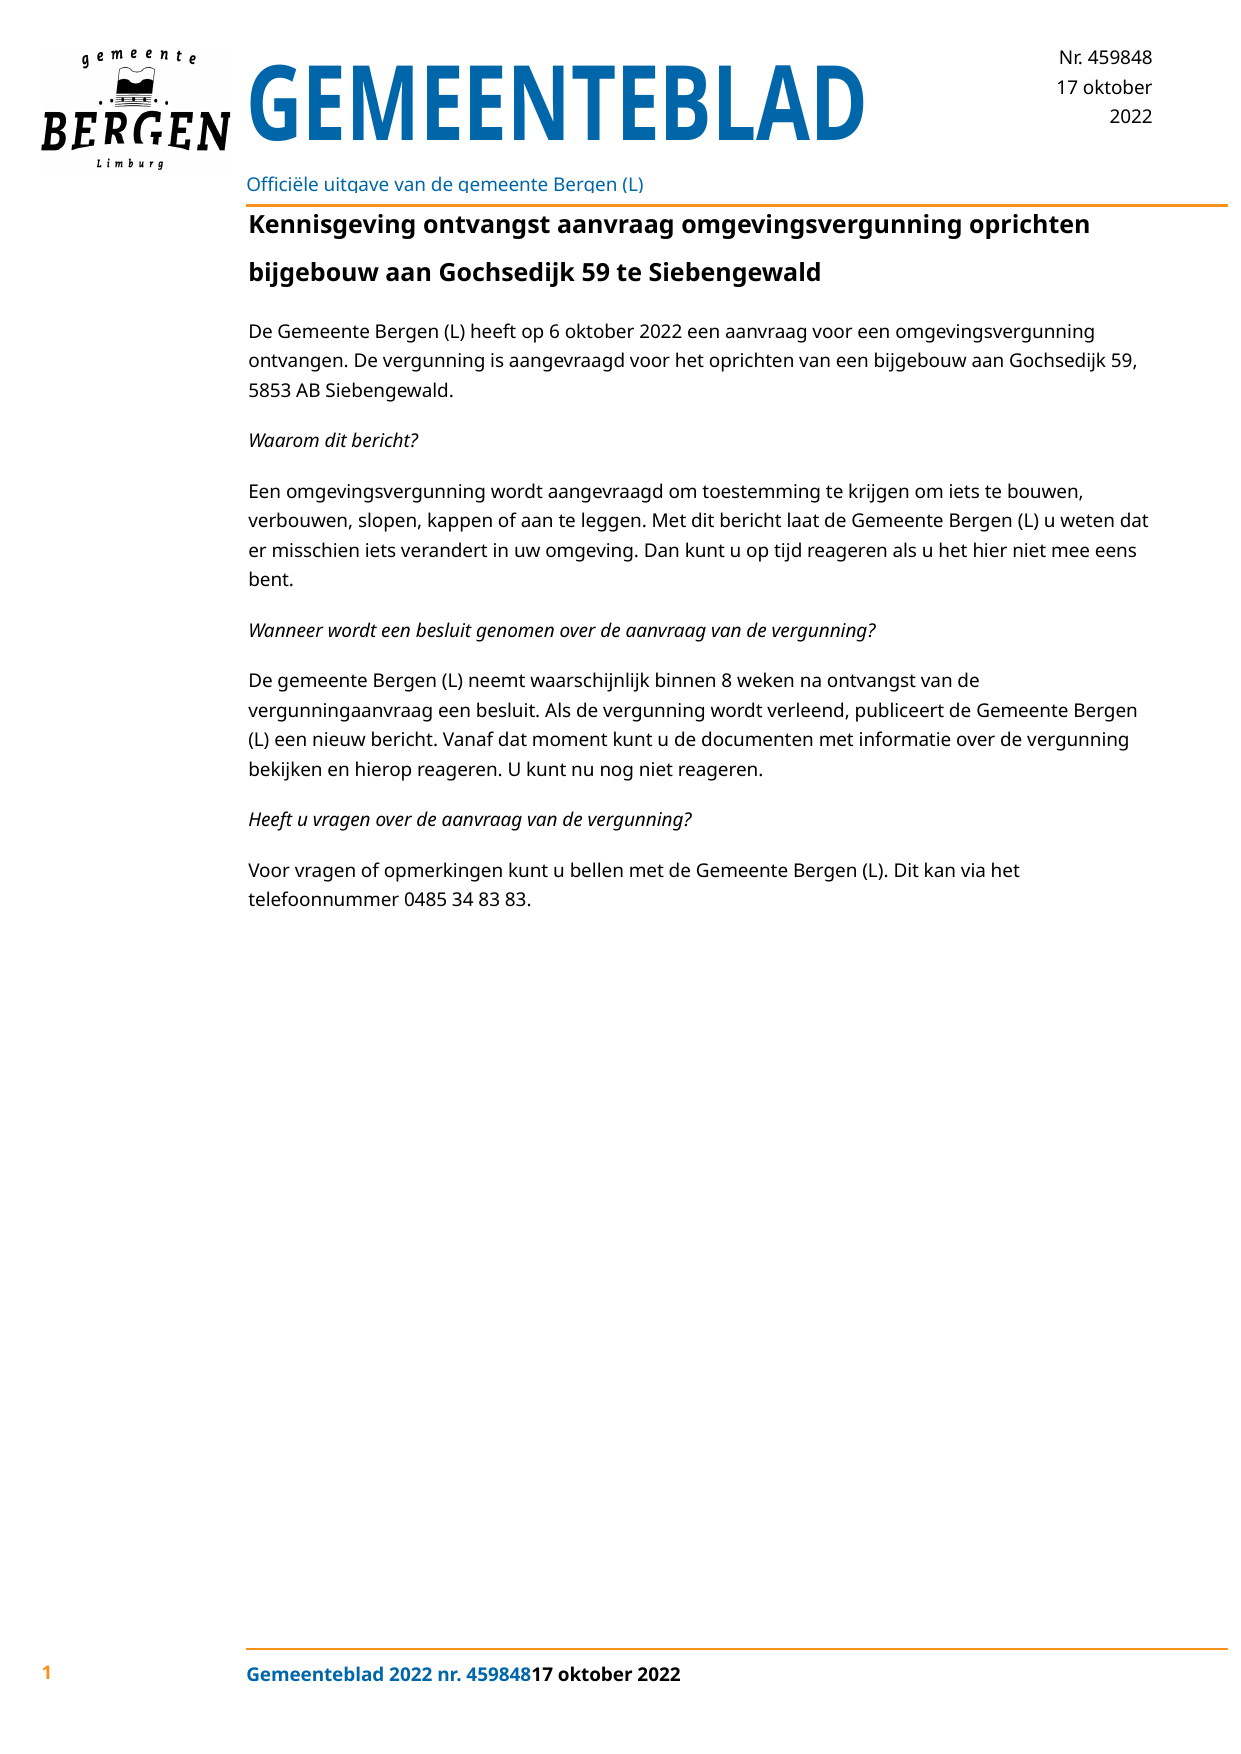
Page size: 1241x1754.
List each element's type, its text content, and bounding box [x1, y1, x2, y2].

text Waarom dit bericht? [248, 427, 1152, 453]
text Kennisgeving ontvangst aanvraag omgevingsvergunning oprichten bijgebouw aan Gochsedijk 59 te Siebengewald [248, 207, 1152, 288]
text Heeft u vragen over de aanvraag van de vergunning? [248, 807, 1152, 832]
text De Gemeente Bergen (L) heeft op 6 oktober 2022 een aanvraag voor een omgevingsvergunning ontvangen. De vergunning is aangevraagd voor het oprichten van een bijgebouw aan Gochsedijk 59, 5853 AB Siebengewald. [248, 318, 1152, 403]
text Wanneer wordt een besluit genomen over de aanvraag van de vergunning? [248, 617, 1152, 643]
text Voor vragen of opmerkingen kunt u bellen met de Gemeente Bergen (L). Dit kan via het telefoonnummer 0485 34 83 83. [248, 857, 1152, 912]
picture [41, 47, 231, 172]
text Een omgevingsvergunning wordt aangevraagd om toestemming te krijgen om iets te bouwen, verbouwen, slopen, kappen of aan te leggen. Met dit bericht laat de Gemeente Bergen (L) u weten dat er misschien iets verandert in uw omgeving. Dan kunt u op tijd reageren als u het hier niet mee eens bent. [248, 478, 1152, 592]
text De gemeente Bergen (L) neemt waarschijnlijk binnen 8 weken na ontvangst van de vergunningaanvraag een besluit. Als de vergunning wordt verleend, publiceert de Gemeente Bergen (L) een nieuw bericht. Vanaf dat moment kunt u de documenten met informatie over de vergunning bekijken en hierop reageren. U kunt nu nog niet reageren. [248, 667, 1152, 782]
